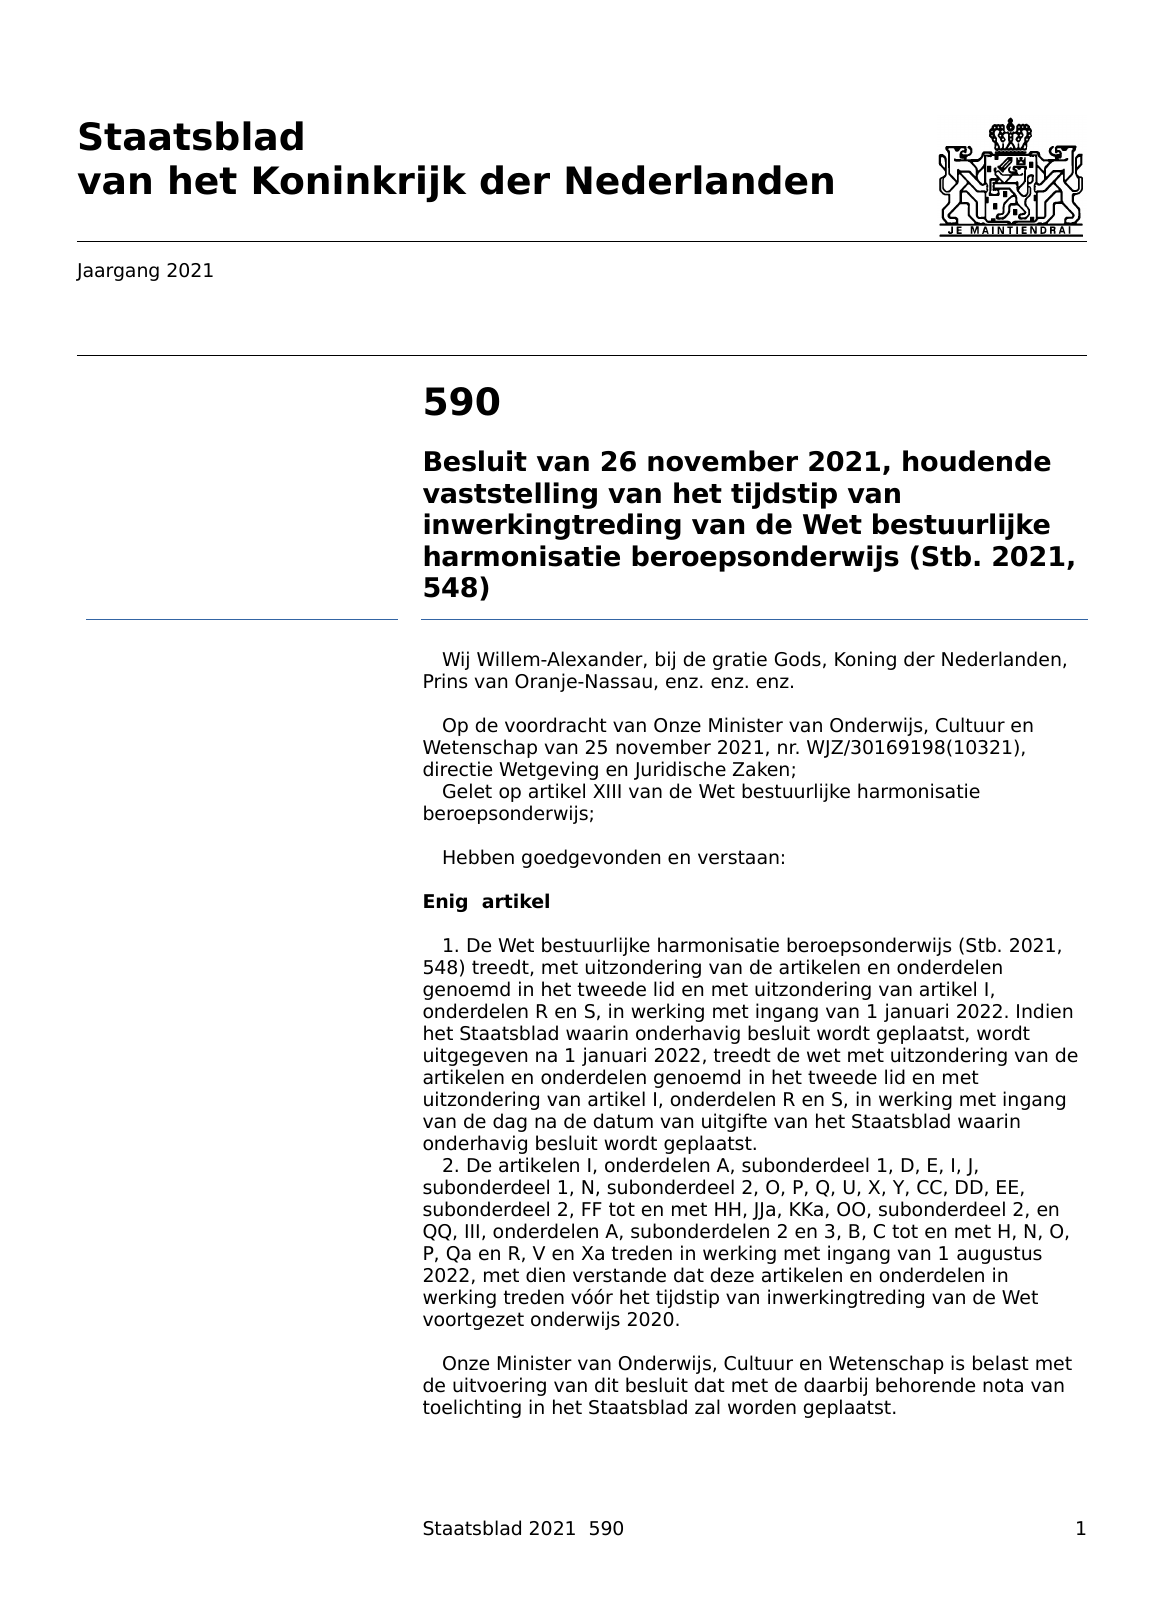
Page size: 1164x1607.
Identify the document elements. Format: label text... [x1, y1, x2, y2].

text Wij Willem-Alexander, bij de gratie Gods, Koning der Nederlanden, Prins van Oranje-Nassau, enz. enz. enz. [422, 649, 1087, 693]
text Hebben goedgevonden en verstaan: [422, 847, 1087, 869]
text Op de voordracht van Onze Minister van Onderwijs, Cultuur en Wetenschap van 25 november 2021, nr. WJZ/30169198(10321), directie Wetgeving en Juridische Zaken; [422, 715, 1087, 781]
text Onze Minister van Onderwijs, Cultuur en Wetenschap is belast met de uitvoering van dit besluit dat met de daarbij behorende nota van toelichting in het Staatsblad zal worden geplaatst. [422, 1353, 1087, 1419]
table_header [886, 100, 1087, 241]
table_cell Jaargang 2021 [77, 242, 1087, 355]
subtitle 590 [422, 381, 1087, 424]
text 1. De Wet bestuurlijke harmonisatie beroepsonderwijs (Stb. 2021, 548) treedt, met uitzondering van de artikelen en onderdelen genoemd in het tweede lid en met uitzondering van artikel I, onderdelen R en S, in werking met ingang van 1 januari 2022. Indien het Staatsblad waarin onderhavig besluit wordt geplaatst, wordt uitgegeven na 1 januari 2022, treedt de wet met uitzondering van de artikelen en onderdelen genoemd in het tweede lid en met uitzondering van artikel I, onderdelen R en S, in werking met ingang van de dag na de datum van uitgifte van het Staatsblad waarin onderhavig besluit wordt geplaatst. [422, 935, 1087, 1155]
text Gelet op artikel XIII van de Wet bestuurlijke harmonisatie beroepsonderwijs; [422, 781, 1087, 825]
picture [936, 115, 1087, 240]
table_header Staatsblad van het Koninkrijk der Nederlanden [77, 100, 886, 241]
text 2. De artikelen I, onderdelen A, subonderdeel 1, D, E, I, J, subonderdeel 1, N, subonderdeel 2, O, P, Q, U, X, Y, CC, DD, EE, subonderdeel 2, FF tot en met HH, JJa, KKa, OO, subonderdeel 2, en QQ, III, onderdelen A, subonderdelen 2 en 3, B, C tot en met H, N, O, P, Qa en R, V en Xa treden in werking met ingang van 1 augustus 2022, met dien verstande dat deze artikelen en onderdelen in werking treden vóór het tijdstip van inwerkingtreding van de Wet voortgezet onderwijs 2020. [422, 1155, 1087, 1331]
subtitle Enig artikel [422, 891, 1087, 913]
text Besluit van 26 november 2021, houdende vaststelling van het tijdstip van inwerkingtreding van de Wet bestuurlijke harmonisatie beroepsonderwijs (Stb. 2021, 548) [422, 447, 1087, 604]
